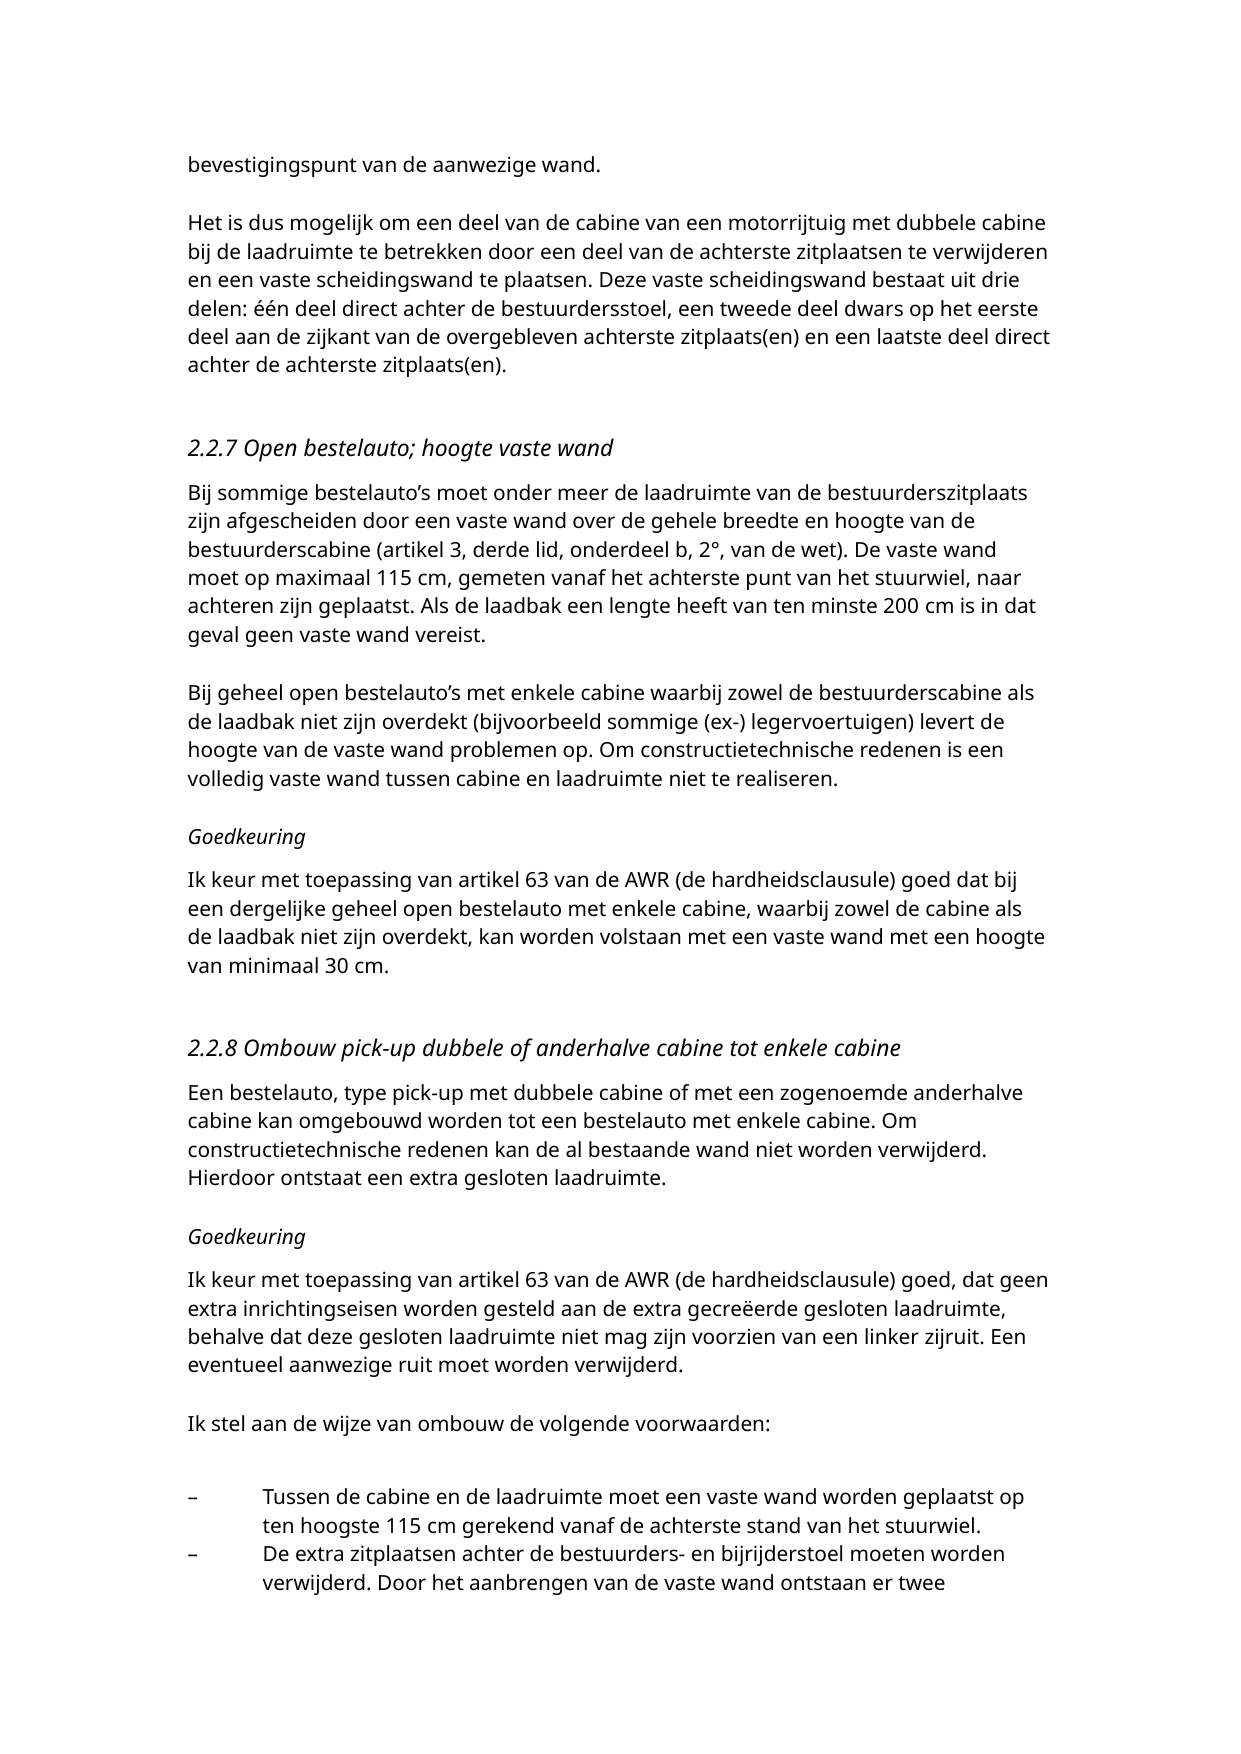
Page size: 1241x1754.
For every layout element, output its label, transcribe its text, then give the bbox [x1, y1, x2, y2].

subtitle 2.2.7 Open bestelauto; hoogte vaste wand [187, 432, 1053, 463]
subtitle 2.2.8 Ombouw pick-up dubbele of anderhalve cabine tot enkele cabine [187, 1032, 1053, 1063]
text Een bestelauto, type pick-up met dubbele cabine of met een zogenoemde anderhalve cabine kan omgebouwd worden tot een bestelauto met enkele cabine. Om constructietechnische redenen kan de al bestaande wand niet worden verwijderd. Hierdoor ontstaat een extra gesloten laadruimte. [187, 1078, 1053, 1192]
text Ik keur met toepassing van artikel 63 van de AWR (de hardheidsclausule) goed, dat geen extra inrichtingseisen worden gesteld aan de extra gecreëerde gesloten laadruimte, behalve dat deze gesloten laadruimte niet mag zijn voorzien van een linker zijruit. Een eventueel aanwezige ruit moet worden verwijderd. [187, 1265, 1053, 1379]
text Goedkeuring [187, 822, 1053, 851]
list Tussen de cabine en de laadruimte moet een vaste wand worden geplaatst op ten hoogste 115 cm gerekend vanaf de achterste stand van het stuurwiel. [187, 1482, 1053, 1539]
text Bij geheel open bestelauto’s met enkele cabine waarbij zowel de bestuurderscabine als de laadbak niet zijn overdekt (bijvoorbeeld sommige (ex-) legervoertuigen) levert de hoogte van de vaste wand problemen op. Om constructietechnische redenen is een volledig vaste wand tussen cabine en laadruimte niet te realiseren. [187, 678, 1053, 792]
text bevestigingspunt van de aanwezige wand. [187, 150, 1053, 178]
text Goedkeuring [187, 1222, 1053, 1250]
text Ik keur met toepassing van artikel 63 van de AWR (de hardheidsclausule) goed dat bij een dergelijke geheel open bestelauto met enkele cabine, waarbij zowel de cabine als de laadbak niet zijn overdekt, kan worden volstaan met een vaste wand met een hoogte van minimaal 30 cm. [187, 866, 1053, 979]
list De extra zitplaatsen achter de bestuurders- en bijrijderstoel moeten worden verwijderd. Door het aanbrengen van de vaste wand ontstaan er twee [187, 1539, 1053, 1596]
text Ik stel aan de wijze van ombouw de volgende voorwaarden: [187, 1409, 1053, 1437]
text Bij sommige bestelauto’s moet onder meer de laadruimte van de bestuurderszitplaats zijn afgescheiden door een vaste wand over de gehele breedte en hoogte van de bestuurderscabine (artikel 3, derde lid, onderdeel b, 2°, van de wet). De vaste wand moet op maximaal 115 cm, gemeten vanaf het achterste punt van het stuurwiel, naar achteren zijn geplaatst. Als de laadbak een lengte heeft van ten minste 200 cm is in dat geval geen vaste wand vereist. [187, 478, 1053, 648]
text Het is dus mogelijk om een deel van de cabine van een motorrijtuig met dubbele cabine bij de laadruimte te betrekken door een deel van de achterste zitplaatsen te verwijderen en een vaste scheidingswand te plaatsen. Deze vaste scheidingswand bestaat uit drie delen: één deel direct achter de bestuurdersstoel, een tweede deel dwars op het eerste deel aan de zijkant van de overgebleven achterste zitplaats(en) en een laatste deel direct achter de achterste zitplaats(en). [187, 208, 1053, 379]
